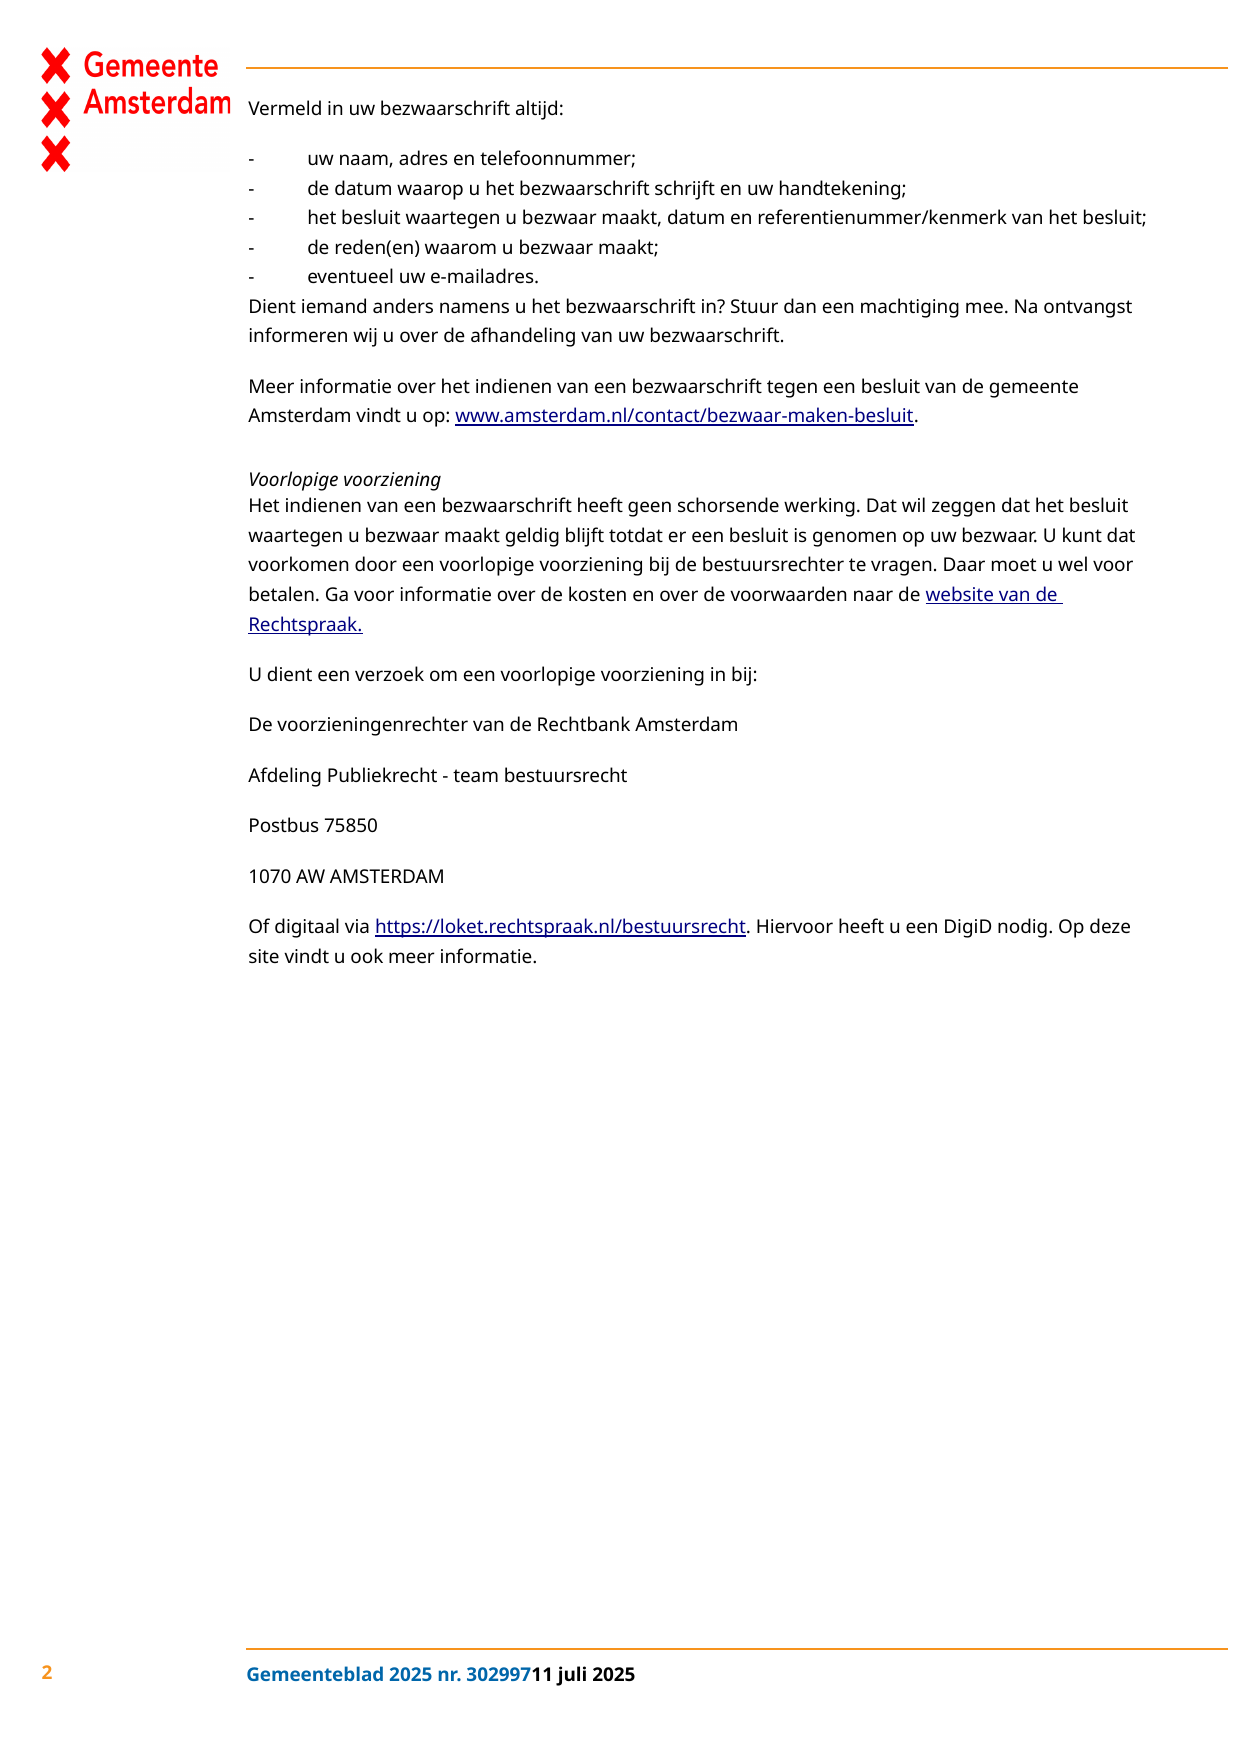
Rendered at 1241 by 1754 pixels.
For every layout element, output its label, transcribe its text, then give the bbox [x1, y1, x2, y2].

text De voorzieningenrechter van de Rechtbank Amsterdam [248, 712, 1152, 737]
text Of digitaal via https://loket.rechtspraak.nl/bestuursrecht. Hiervoor heeft u een DigiD nodig. Op deze site vindt u ook meer informatie. [248, 913, 1152, 968]
list de reden(en) waarom u bezwaar maakt; [248, 234, 1152, 260]
list de datum waarop u het bezwaarschrift schrijft en uw handtekening; [248, 175, 1152, 201]
text Dient iemand anders namens u het bezwaarschrift in? Stuur dan een machtiging mee. Na ontvangst informeren wij u over de afhandeling van uw bezwaarschrift. [248, 293, 1152, 348]
list uw naam, adres en telefoonnummer; [248, 145, 1152, 171]
text Afdeling Publiekrecht - team bestuursrecht [248, 762, 1152, 788]
list het besluit waartegen u bezwaar maakt, datum en referentienummer/kenmerk van het besluit; [248, 204, 1152, 230]
text 1070 AW AMSTERDAM [248, 863, 1152, 888]
text U dient een verzoek om een voorlopige voorziening in bij: [248, 661, 1152, 687]
text Meer informatie over het indienen van een bezwaarschrift tegen een besluit van de gemeente Amsterdam vindt u op: www.amsterdam.nl/contact/bezwaar-maken-besluit. [248, 373, 1152, 428]
list eventueel uw e-mailadres. [248, 263, 1152, 289]
text Voorlopige voorziening [248, 467, 1152, 492]
text Postbus 75850 [248, 812, 1152, 838]
text Het indienen van een bezwaarschrift heeft geen schorsende werking. Dat wil zeggen dat het besluit waartegen u bezwaar maakt geldig blijft totdat er een besluit is genomen op uw bezwaar. U kunt dat voorkomen door een voorlopige voorziening bij de bestuursrechter te vragen. Daar moet u wel voor betalen. Ga voor informatie over de kosten en over de voorwaarden naar de website van de Rechtspraak. [248, 492, 1152, 636]
picture [41, 47, 231, 172]
text Vermeld in uw bezwaarschrift altijd: [248, 95, 1152, 121]
